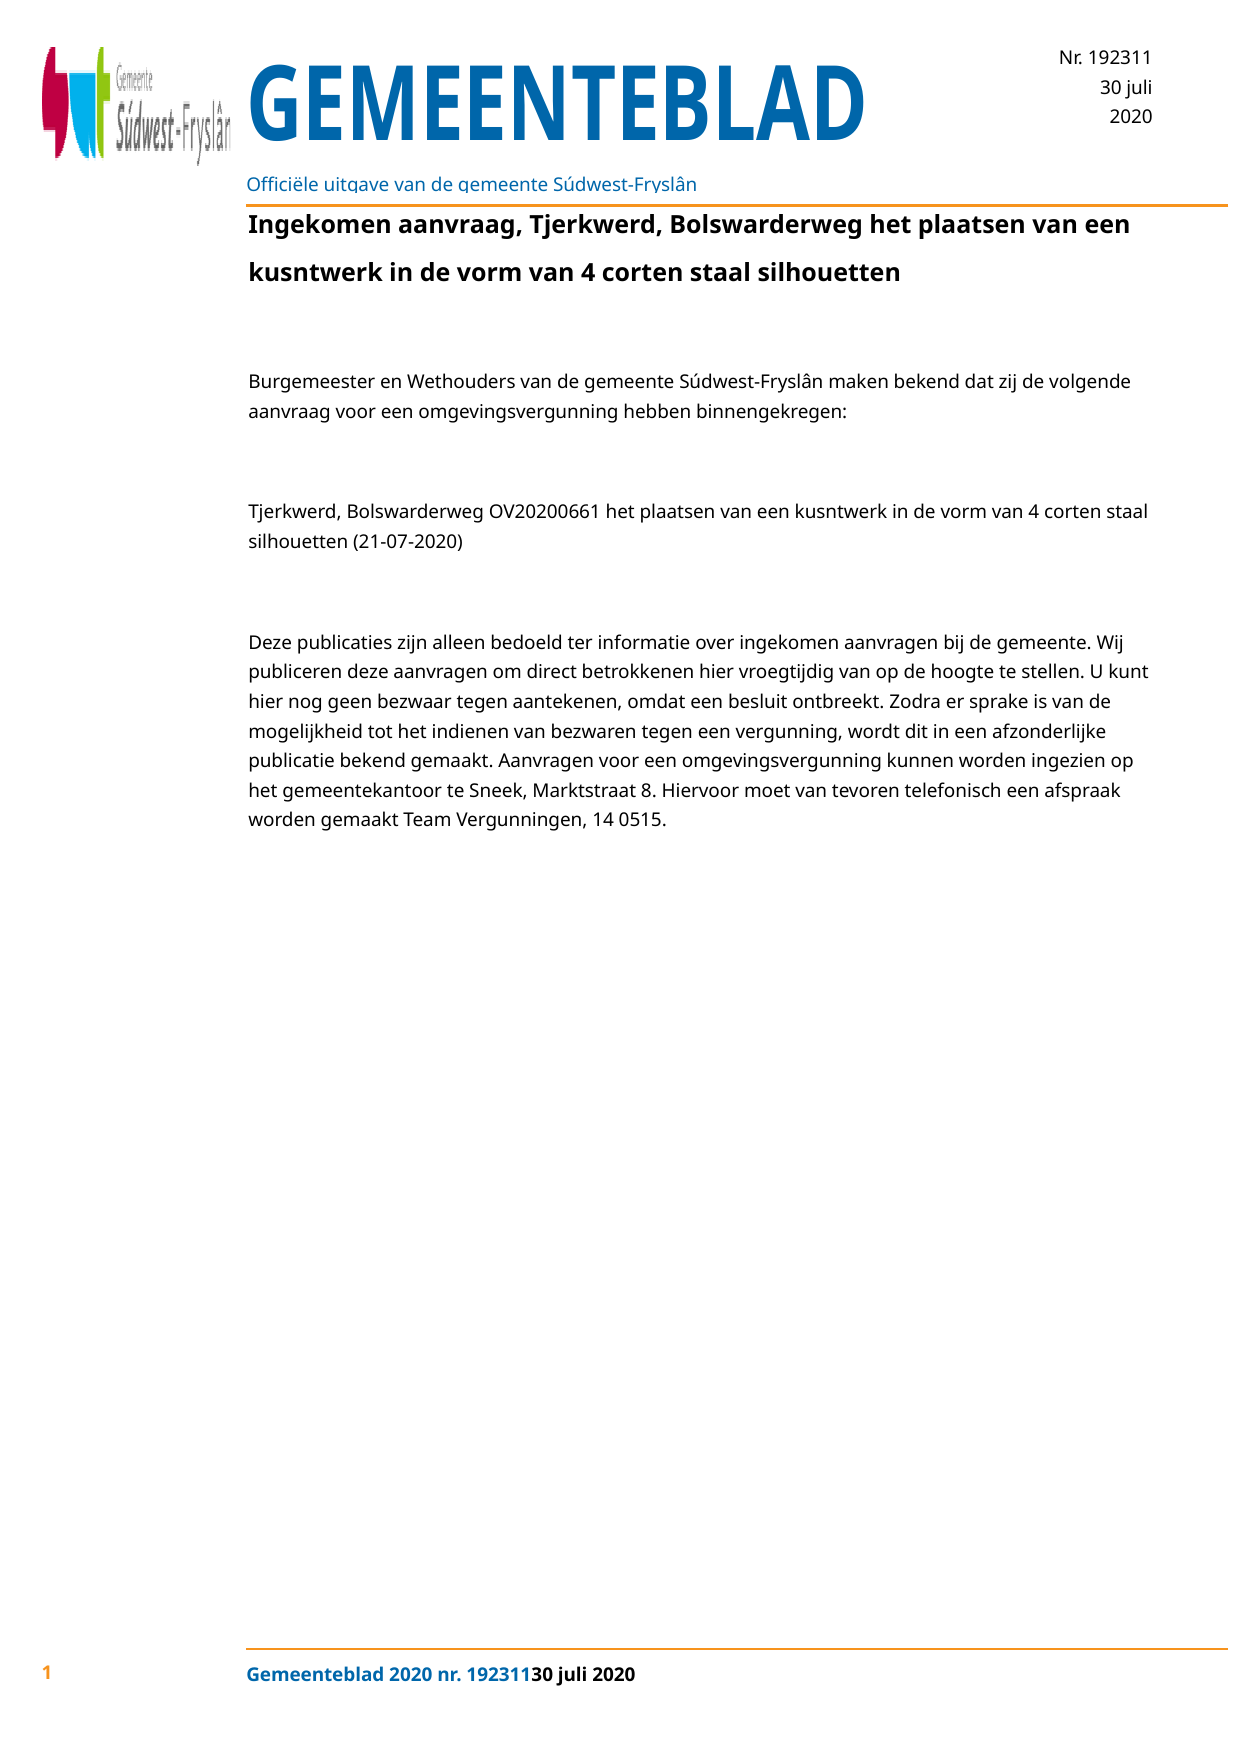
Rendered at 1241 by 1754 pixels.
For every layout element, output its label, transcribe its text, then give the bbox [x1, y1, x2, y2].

text Burgemeester en Wethouders van de gemeente Súdwest-Fryslân maken bekend dat zij de volgende aanvraag voor een omgevingsvergunning hebben binnengekregen: [248, 368, 1152, 424]
text Tjerkwerd, Bolswarderweg OV20200661 het plaatsen van een kusntwerk in de vorm van 4 corten staal silhouetten (21-07-2020) [248, 499, 1152, 554]
text Ingekomen aanvraag, Tjerkwerd, Bolswarderweg het plaatsen van een kusntwerk in de vorm van 4 corten staal silhouetten [248, 207, 1152, 288]
text Deze publicaties zijn alleen bedoeld ter informatie over ingekomen aanvragen bij de gemeente. Wij publiceren deze aanvragen om direct betrokkenen hier vroegtijdig van op de hoogte te stellen. U kunt hier nog geen bezwaar tegen aantekenen, omdat een besluit ontbreekt. Zodra er sprake is van de mogelijkheid tot het indienen van bezwaren tegen een vergunning, wordt dit in een afzonderlijke publicatie bekend gemaakt. Aanvragen voor een omgevingsvergunning kunnen worden ingezien op het gemeentekantoor te Sneek, Marktstraat 8. Hiervoor moet van tevoren telefonisch een afspraak worden gemaakt Team Vergunningen, 14 0515. [248, 629, 1152, 832]
picture [41, 47, 231, 172]
